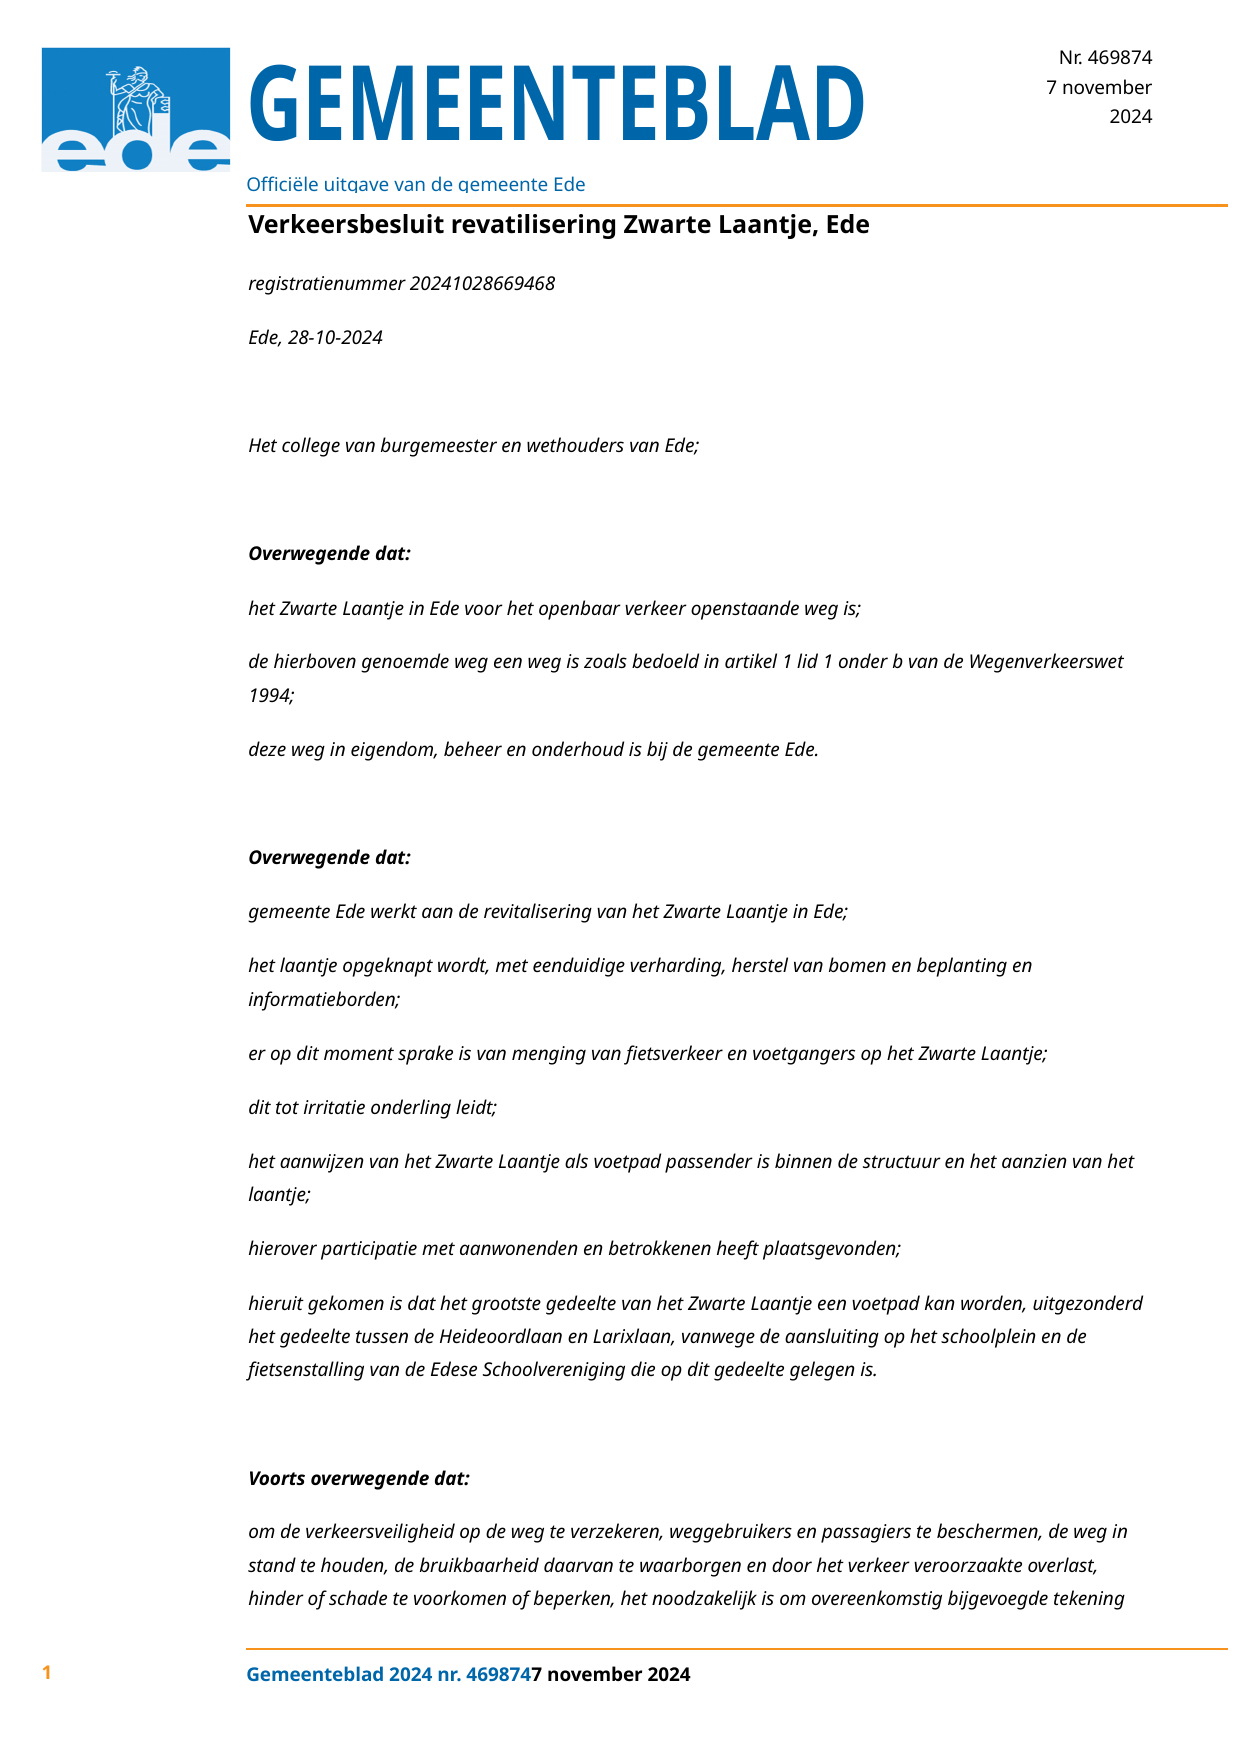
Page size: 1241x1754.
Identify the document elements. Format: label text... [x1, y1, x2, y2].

picture [41, 47, 231, 172]
text de hierboven genoemde weg een weg is zoals bedoeld in artikel 1 lid 1 onder b van de Wegenverkeerswet 1994; [248, 649, 1152, 708]
text Overwegende dat: [248, 541, 1152, 566]
text het Zwarte Laantje in Ede voor het openbaar verkeer openstaande weg is; [248, 595, 1152, 620]
text er op dit moment sprake is van menging van fietsverkeer en voetgangers op het Zwarte Laantje; [248, 1040, 1152, 1066]
text Voorts overwegende dat: [248, 1465, 1152, 1490]
text registratienummer 20241028669468 [248, 270, 1152, 296]
text dit tot irritatie onderling leidt; [248, 1094, 1152, 1120]
text gemeente Ede werkt aan de revitalisering van het Zwarte Laantje in Ede; [248, 898, 1152, 924]
text Het college van burgemeester en wethouders van Ede; [248, 432, 1152, 458]
text hieruit gekomen is dat het grootste gedeelte van het Zwarte Laantje een voetpad kan worden, uitgezonderd het gedeelte tussen de Heideoordlaan en Larixlaan, vanwege de aansluiting op het schoolplein en de fietsenstalling van de Edese Schoolvereniging die op dit gedeelte gelegen is. [248, 1290, 1152, 1382]
text Verkeersbesluit revatilisering Zwarte Laantje, Ede [248, 207, 1152, 241]
text Ede, 28-10-2024 [248, 324, 1152, 350]
text om de verkeersveiligheid op de weg te verzekeren, weggebruikers en passagiers te beschermen, de weg in stand te houden, de bruikbaarheid daarvan te waarborgen en door het verkeer veroorzaakte overlast, hinder of schade te voorkomen of beperken, het noodzakelijk is om overeenkomstig bijgevoegde tekening [248, 1519, 1152, 1611]
text het aanwijzen van het Zwarte Laantje als voetpad passender is binnen de structuur en het aanzien van het laantje; [248, 1148, 1152, 1207]
text hierover participatie met aanwonenden en betrokkenen heeft plaatsgevonden; [248, 1236, 1152, 1261]
text Overwegende dat: [248, 844, 1152, 870]
text het laantje opgeknapt wordt, met eenduidige verharding, herstel van bomen en beplanting en informatieborden; [248, 952, 1152, 1012]
text deze weg in eigendom, beheer en onderhoud is bij de gemeente Ede. [248, 736, 1152, 762]
